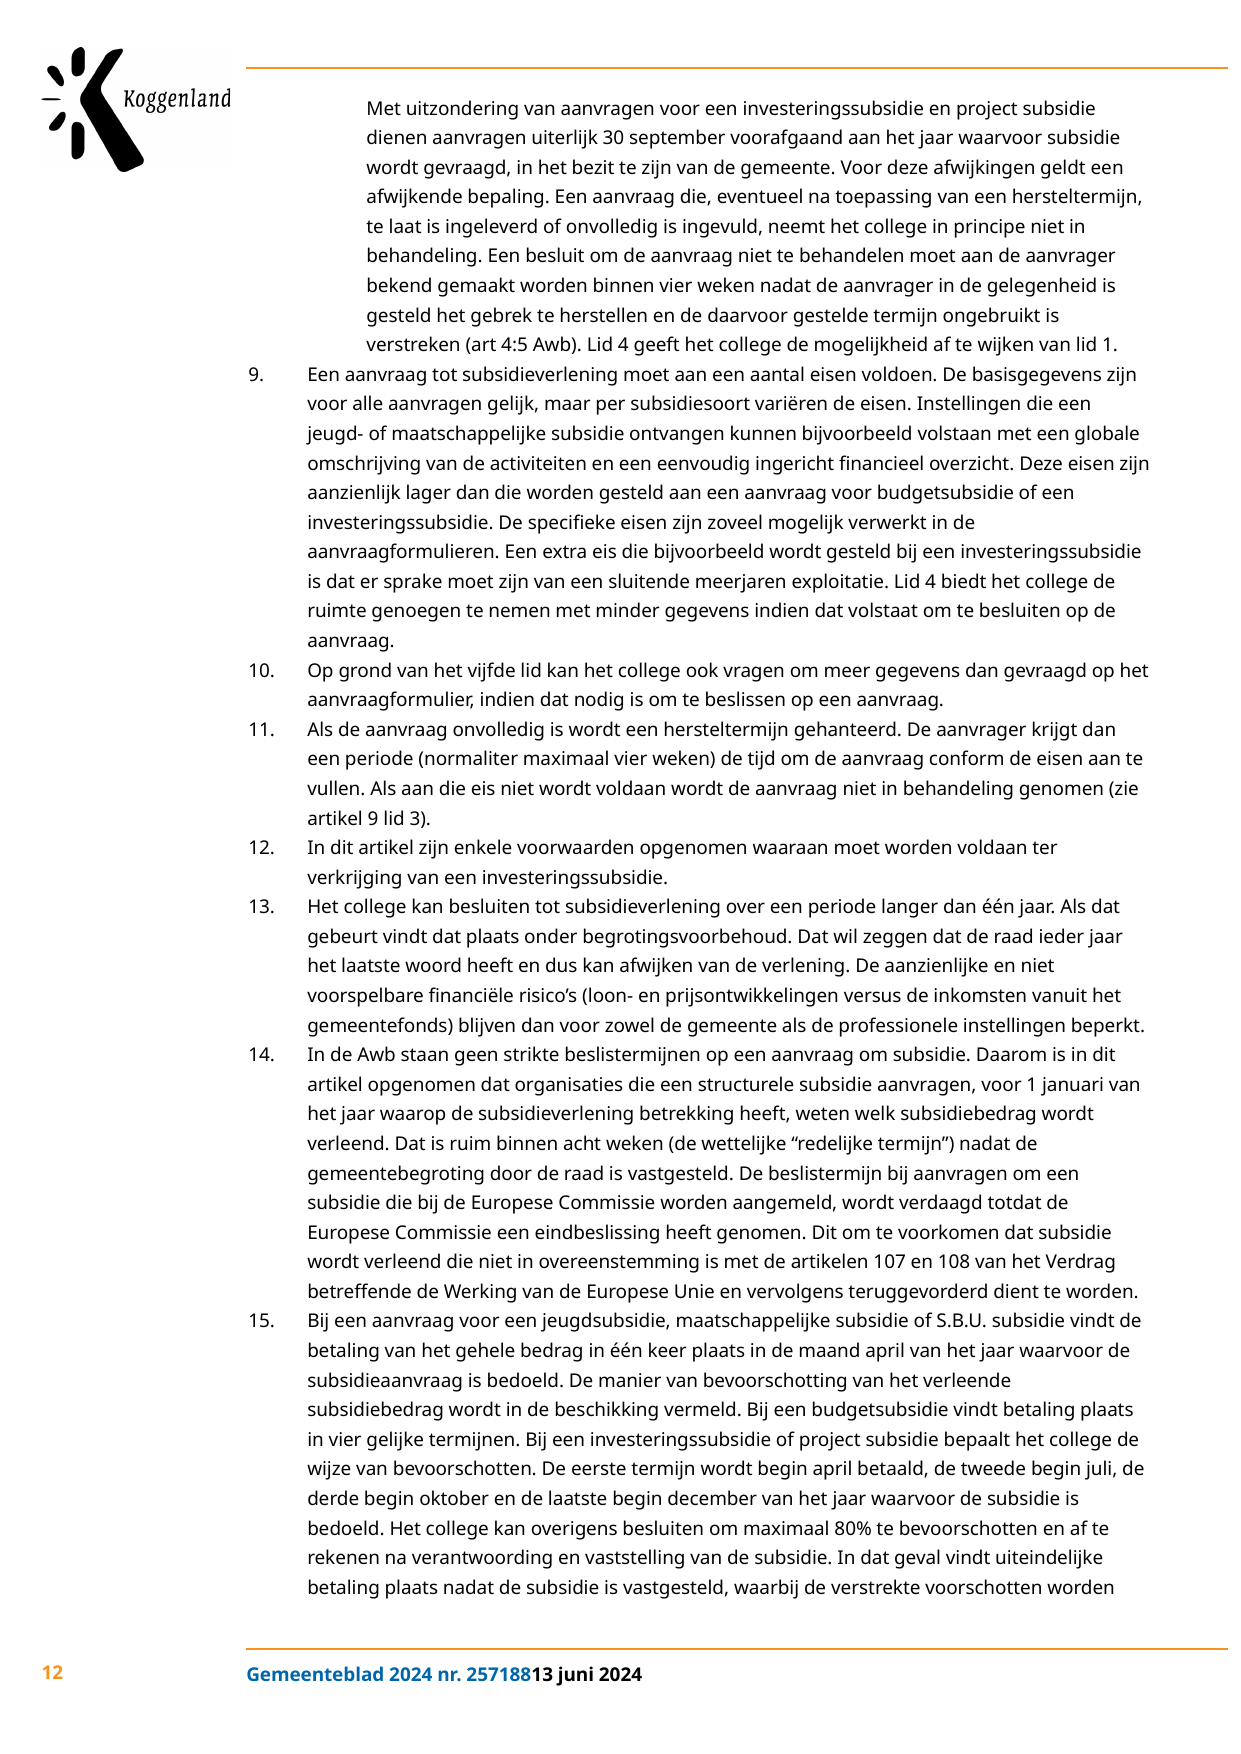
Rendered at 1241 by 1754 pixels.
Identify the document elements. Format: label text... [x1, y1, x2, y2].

list Het college kan besluiten tot subsidieverlening over een periode langer dan één jaar. Als dat gebeurt vindt dat plaats onder begrotingsvoorbehoud. Dat wil zeggen dat de raad ieder jaar het laatste woord heeft en dus kan afwijken van de verlening. De aanzienlijke en niet voorspelbare financiële risico’s (loon- en prijsontwikkelingen versus de inkomsten vanuit het gemeentefonds) blijven dan voor zowel de gemeente als de professionele instellingen beperkt. [248, 893, 1152, 1038]
picture [41, 47, 231, 172]
list Bij een aanvraag voor een jeugdsubsidie, maatschappelijke subsidie of S.B.U. subsidie vindt de betaling van het gehele bedrag in één keer plaats in de maand april van het jaar waarvoor de subsidieaanvraag is bedoeld. De manier van bevoorschotting van het verleende subsidiebedrag wordt in de beschikking vermeld. Bij een budgetsubsidie vindt betaling plaats in vier gelijke termijnen. Bij een investeringssubsidie of project subsidie bepaalt het college de wijze van bevoorschotten. De eerste termijn wordt begin april betaald, de tweede begin juli, de derde begin oktober en de laatste begin december van het jaar waarvoor de subsidie is bedoeld. Het college kan overigens besluiten om maximaal 80% te bevoorschotten en af te rekenen na verantwoording en vaststelling van de subsidie. In dat geval vindt uiteindelijke betaling plaats nadat de subsidie is vastgesteld, waarbij de verstrekte voorschotten worden [248, 1308, 1152, 1600]
list Een aanvraag tot subsidieverlening moet aan een aantal eisen voldoen. De basisgegevens zijn voor alle aanvragen gelijk, maar per subsidiesoort variëren de eisen. Instellingen die een jeugd- of maatschappelijke subsidie ontvangen kunnen bijvoorbeeld volstaan met een globale omschrijving van de activiteiten en een eenvoudig ingericht financieel overzicht. Deze eisen zijn aanzienlijk lager dan die worden gesteld aan een aanvraag voor budgetsubsidie of een investeringssubsidie. De specifieke eisen zijn zoveel mogelijk verwerkt in de aanvraagformulieren. Een extra eis die bijvoorbeeld wordt gesteld bij een investeringssubsidie is dat er sprake moet zijn van een sluitende meerjaren exploitatie. Lid 4 biedt het college de ruimte genoegen te nemen met minder gegevens indien dat volstaat om te besluiten op de aanvraag. [248, 361, 1152, 653]
list In de Awb staan geen strikte beslistermijnen op een aanvraag om subsidie. Daarom is in dit artikel opgenomen dat organisaties die een structurele subsidie aanvragen, voor 1 januari van het jaar waarop de subsidieverlening betrekking heeft, weten welk subsidiebedrag wordt verleend. Dat is ruim binnen acht weken (de wettelijke “redelijke termijn”) nadat de gemeentebegroting door de raad is vastgesteld. De beslistermijn bij aanvragen om een subsidie die bij de Europese Commissie worden aangemeld, wordt verdaagd totdat de Europese Commissie een eindbeslissing heeft genomen. Dit om te voorkomen dat subsidie wordt verleend die niet in overeenstemming is met de artikelen 107 en 108 van het Verdrag betreffende de Werking van de Europese Unie en vervolgens teruggevorderd dient te worden. [248, 1041, 1152, 1304]
list Op grond van het vijfde lid kan het college ook vragen om meer gegevens dan gevraagd op het aanvraagformulier, indien dat nodig is om te beslissen op een aanvraag. [248, 657, 1152, 712]
list Met uitzondering van aanvragen voor een investeringssubsidie en project subsidie dienen aanvragen uiterlijk 30 september voorafgaand aan het jaar waarvoor subsidie wordt gevraagd, in het bezit te zijn van de gemeente. Voor deze afwijkingen geldt een afwijkende bepaling. Een aanvraag die, eventueel na toepassing van een hersteltermijn, te laat is ingeleverd of onvolledig is ingevuld, neemt het college in principe niet in behandeling. Een besluit om de aanvraag niet te behandelen moet aan de aanvrager bekend gemaakt worden binnen vier weken nadat de aanvrager in de gelegenheid is gesteld het gebrek te herstellen en de daarvoor gestelde termijn ongebruikt is verstreken (art 4:5 Awb). Lid 4 geeft het college de mogelijkheid af te wijken van lid 1. [307, 95, 1152, 357]
list Als de aanvraag onvolledig is wordt een hersteltermijn gehanteerd. De aanvrager krijgt dan een periode (normaliter maximaal vier weken) de tijd om de aanvraag conform de eisen aan te vullen. Als aan die eis niet wordt voldaan wordt de aanvraag niet in behandeling genomen (zie artikel 9 lid 3). [248, 716, 1152, 831]
list In dit artikel zijn enkele voorwaarden opgenomen waaraan moet worden voldaan ter verkrijging van een investeringssubsidie. [248, 834, 1152, 890]
